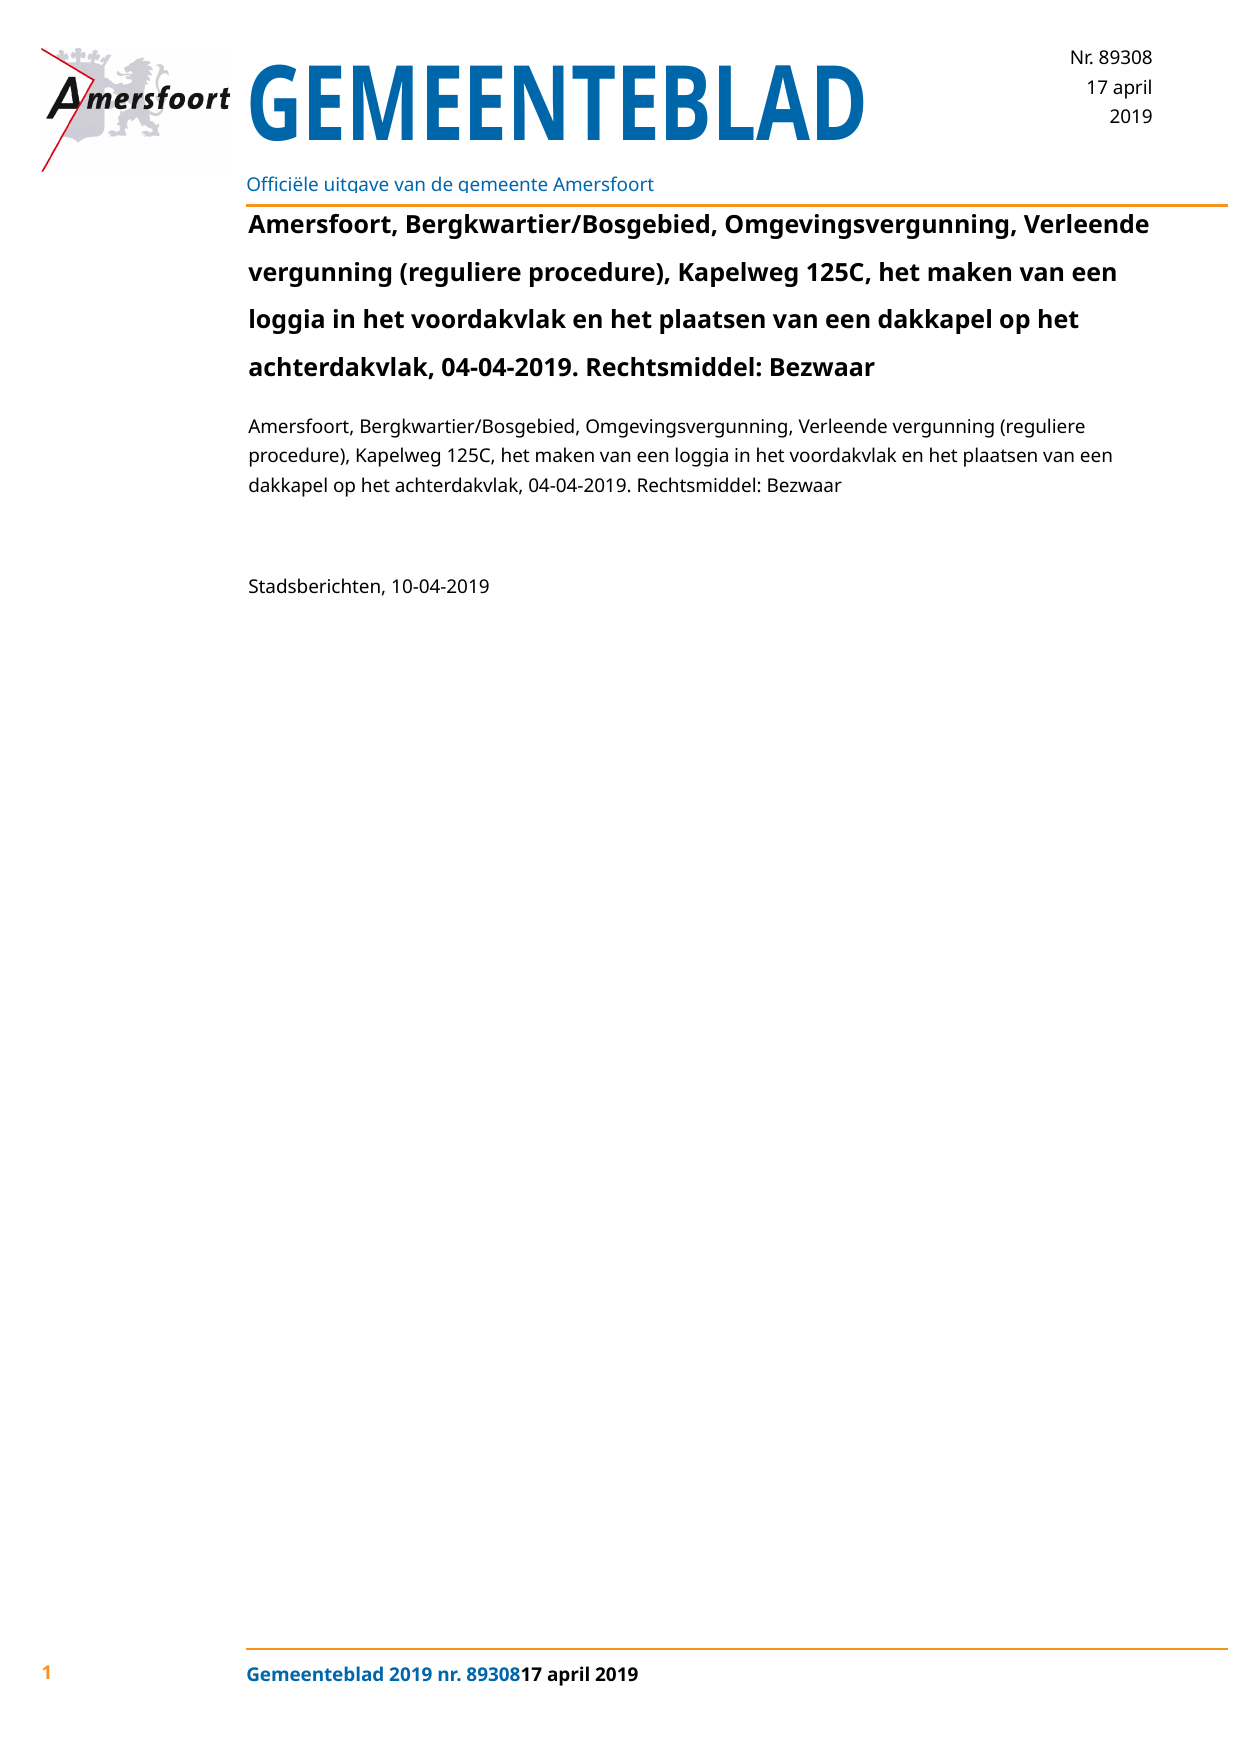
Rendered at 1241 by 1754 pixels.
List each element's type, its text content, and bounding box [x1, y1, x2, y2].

text Stadsberichten, 10-04-2019 [248, 573, 1152, 599]
text Amersfoort, Bergkwartier/Bosgebied, Omgevingsvergunning, Verleende vergunning (reguliere procedure), Kapelweg 125C, het maken van een loggia in het voordakvlak en het plaatsen van een dakkapel op het achterdakvlak, 04-04-2019. Rechtsmiddel: Bezwaar [248, 413, 1152, 498]
picture [41, 47, 231, 172]
text Amersfoort, Bergkwartier/Bosgebied, Omgevingsvergunning, Verleende vergunning (reguliere procedure), Kapelweg 125C, het maken van een loggia in het voordakvlak en het plaatsen van een dakkapel op het achterdakvlak, 04-04-2019. Rechtsmiddel: Bezwaar [248, 207, 1152, 384]
